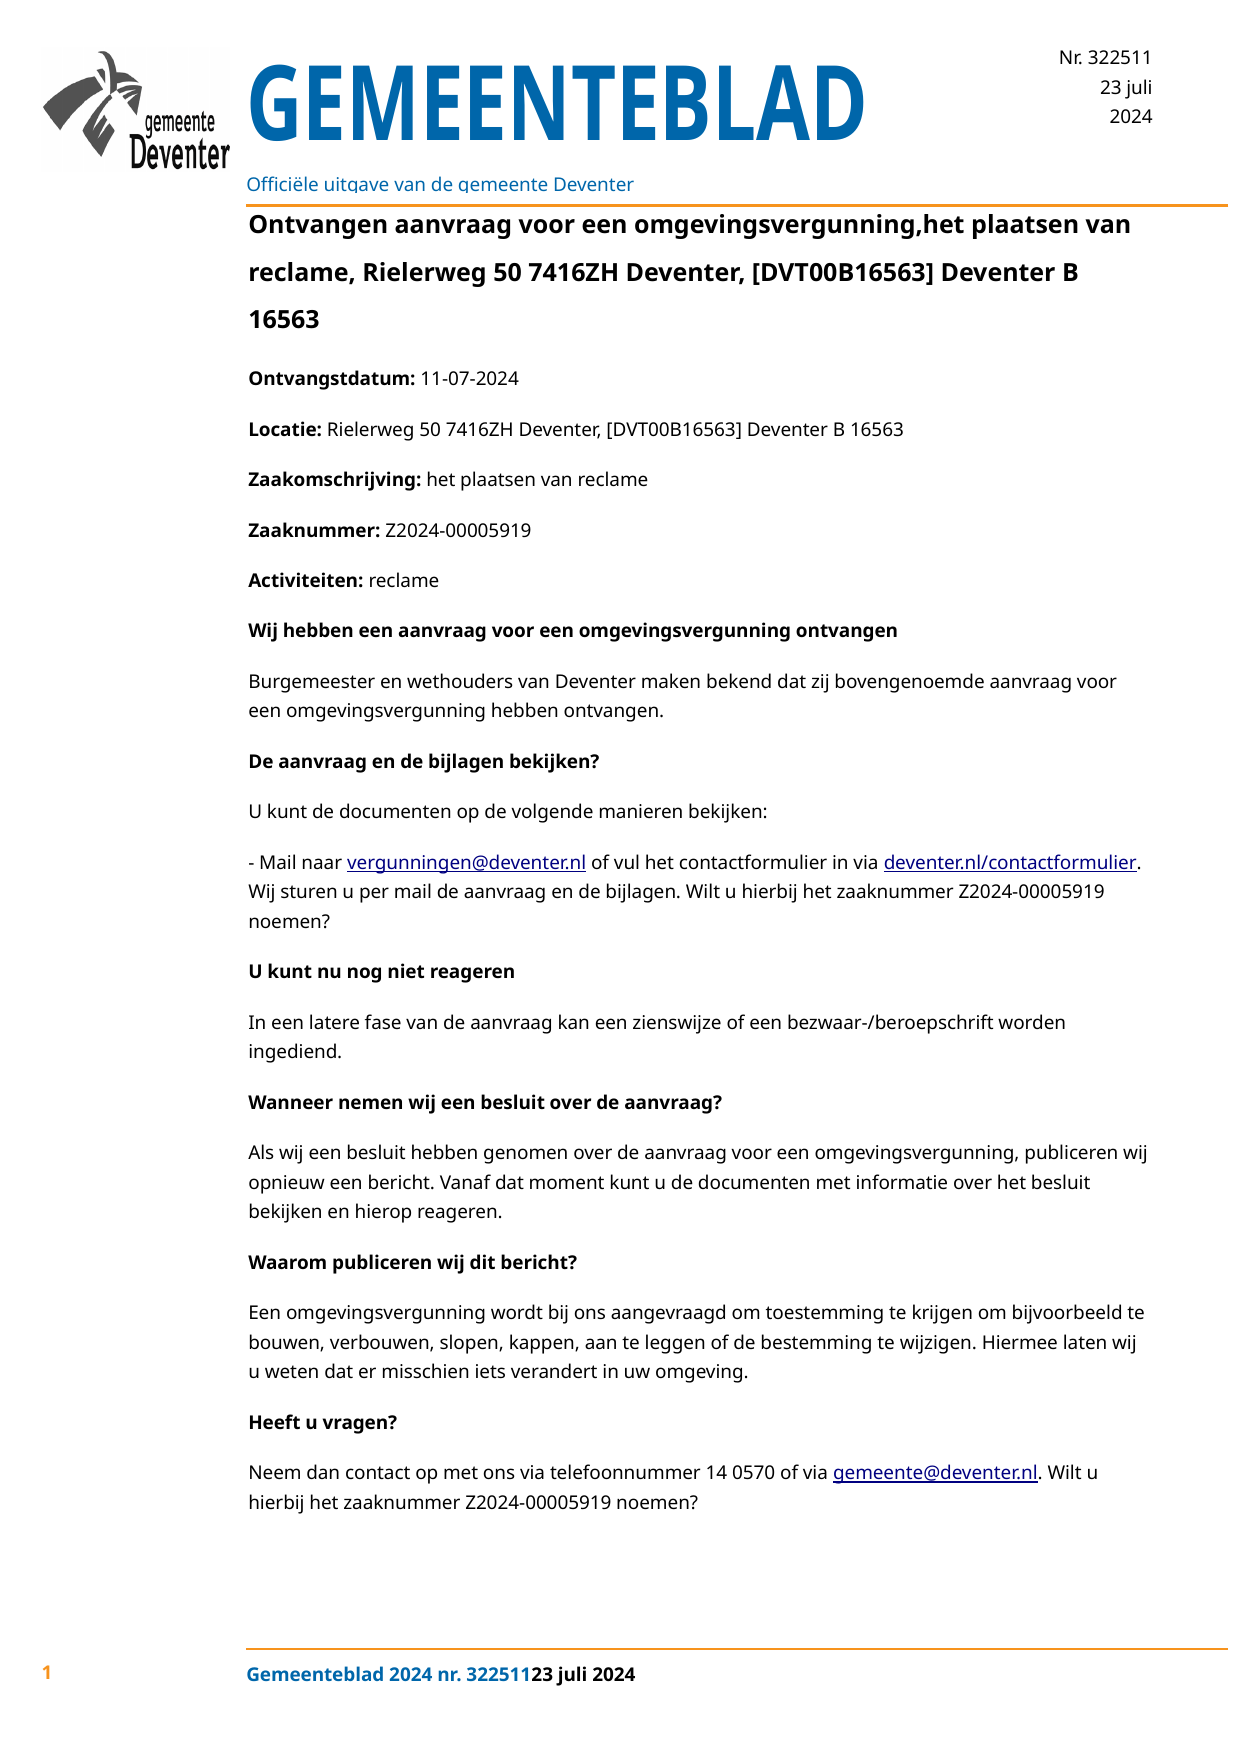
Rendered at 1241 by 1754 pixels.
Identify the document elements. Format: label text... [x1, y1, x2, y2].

text Ontvangen aanvraag voor een omgevingsvergunning,het plaatsen van reclame, Rielerweg 50 7416ZH Deventer, [DVT00B16563] Deventer B 16563 [248, 207, 1152, 336]
text Wanneer nemen wij een besluit over de aanvraag? [248, 1089, 1152, 1114]
text Zaakomschrijving: het plaatsen van reclame [248, 466, 1152, 492]
text Activiteiten: reclame [248, 567, 1152, 593]
text U kunt de documenten op de volgende manieren bekijken: [248, 798, 1152, 824]
text Als wij een besluit hebben genomen over de aanvraag voor een omgevingsvergunning, publiceren wij opnieuw een bericht. Vanaf dat moment kunt u de documenten met informatie over het besluit bekijken en hierop reageren. [248, 1139, 1152, 1224]
text Zaaknummer: Z2024-00005919 [248, 517, 1152, 542]
text Een omgevingsvergunning wordt bij ons aangevraagd om toestemming te krijgen om bijvoorbeeld te bouwen, verbouwen, slopen, kappen, aan te leggen of de bestemming te wijzigen. Hiermee laten wij u weten dat er misschien iets verandert in uw omgeving. [248, 1299, 1152, 1384]
text De aanvraag en de bijlagen bekijken? [248, 748, 1152, 774]
text Waarom publiceren wij dit bericht? [248, 1249, 1152, 1274]
text U kunt nu nog niet reageren [248, 958, 1152, 984]
text Burgemeester en wethouders van Deventer maken bekend dat zij bovengenoemde aanvraag voor een omgevingsvergunning hebben ontvangen. [248, 668, 1152, 723]
text - Mail naar vergunningen@deventer.nl of vul het contactformulier in via deventer.nl/contactformulier. Wij sturen u per mail de aanvraag en de bijlagen. Wilt u hierbij het zaaknummer Z2024-00005919 noemen? [248, 849, 1152, 934]
picture [41, 47, 231, 172]
text Wij hebben een aanvraag voor een omgevingsvergunning ontvangen [248, 618, 1152, 643]
text Ontvangstdatum: 11-07-2024 [248, 366, 1152, 391]
text Locatie: Rielerweg 50 7416ZH Deventer, [DVT00B16563] Deventer B 16563 [248, 416, 1152, 442]
text Neem dan contact op met ons via telefoonnummer 14 0570 of via gemeente@deventer.nl. Wilt u hierbij het zaaknummer Z2024-00005919 noemen? [248, 1459, 1152, 1514]
text Heeft u vragen? [248, 1409, 1152, 1434]
text In een latere fase van de aanvraag kan een zienswijze of een bezwaar-/beroepschrift worden ingediend. [248, 1009, 1152, 1064]
